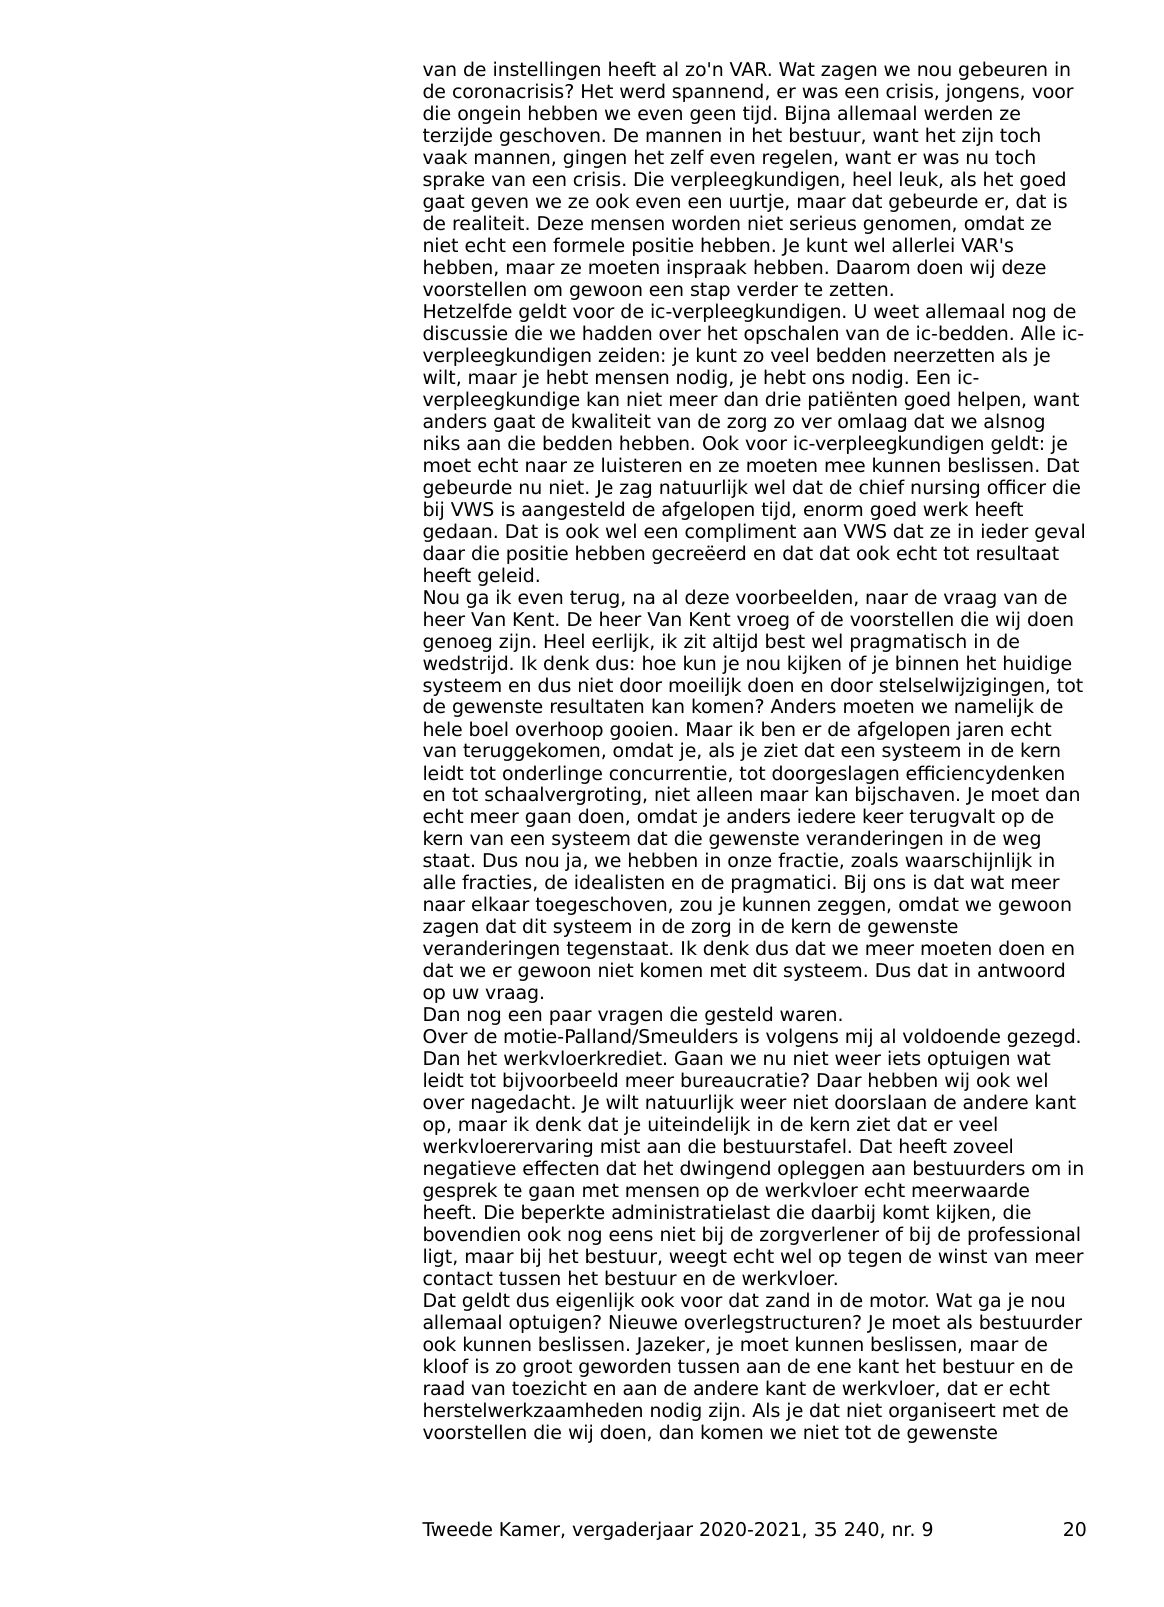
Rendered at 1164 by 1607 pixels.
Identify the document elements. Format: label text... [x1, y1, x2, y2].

text Dat geldt dus eigenlijk ook voor dat zand in de motor. Wat ga je nou allemaal optuigen? Nieuwe overlegstructuren? Je moet als bestuurder ook kunnen beslissen. Jazeker, je moet kunnen beslissen, maar de kloof is zo groot geworden tussen aan de ene kant het bestuur en de raad van toezicht en aan de andere kant de werkvloer, dat er echt herstelwerkzaamheden nodig zijn. Als je dat niet organiseert met de voorstellen die wij doen, dan komen we niet tot de gewenste [422, 1290, 1087, 1444]
text van de instellingen heeft al zo'n VAR. Wat zagen we nou gebeuren in de coronacrisis? Het werd spannend, er was een crisis, jongens, voor die ongein hebben we even geen tijd. Bijna allemaal werden ze terzijde geschoven. De mannen in het bestuur, want het zijn toch vaak mannen, gingen het zelf even regelen, want er was nu toch sprake van een crisis. Die verpleegkundigen, heel leuk, als het goed gaat geven we ze ook even een uurtje, maar dat gebeurde er, dat is de realiteit. Deze mensen worden niet serieus genomen, omdat ze niet echt een formele positie hebben. Je kunt wel allerlei VAR's hebben, maar ze moeten inspraak hebben. Daarom doen wij deze voorstellen om gewoon een stap verder te zetten. [422, 59, 1087, 301]
text Dan het werkvloerkrediet. Gaan we nu niet weer iets optuigen wat leidt tot bijvoorbeeld meer bureaucratie? Daar hebben wij ook wel over nagedacht. Je wilt natuurlijk weer niet doorslaan de andere kant op, maar ik denk dat je uiteindelijk in de kern ziet dat er veel werkvloerervaring mist aan die bestuurstafel. Dat heeft zoveel negatieve effecten dat het dwingend opleggen aan bestuurders om in gesprek te gaan met mensen op de werkvloer echt meerwaarde heeft. Die beperkte administratielast die daarbij komt kijken, die bovendien ook nog eens niet bij de zorgverlener of bij de professional ligt, maar bij het bestuur, weegt echt wel op tegen de winst van meer contact tussen het bestuur en de werkvloer. [422, 1048, 1087, 1290]
text Nou ga ik even terug, na al deze voorbeelden, naar de vraag van de heer Van Kent. De heer Van Kent vroeg of de voorstellen die wij doen genoeg zijn. Heel eerlijk, ik zit altijd best wel pragmatisch in de wedstrijd. Ik denk dus: hoe kun je nou kijken of je binnen het huidige systeem en dus niet door moeilijk doen en door stelselwijzigingen, tot de gewenste resultaten kan komen? Anders moeten we namelijk de hele boel overhoop gooien. Maar ik ben er de afgelopen jaren echt van teruggekomen, omdat je, als je ziet dat een systeem in de kern leidt tot onderlinge concurrentie, tot doorgeslagen efficiencydenken en tot schaalvergroting, niet alleen maar kan bijschaven. Je moet dan echt meer gaan doen, omdat je anders iedere keer terugvalt op de kern van een systeem dat die gewenste veranderingen in de weg staat. Dus nou ja, we hebben in onze fractie, zoals waarschijnlijk in alle fracties, de idealisten en de pragmatici. Bij ons is dat wat meer naar elkaar toegeschoven, zou je kunnen zeggen, omdat we gewoon zagen dat dit systeem in de zorg in de kern de gewenste veranderingen tegenstaat. Ik denk dus dat we meer moeten doen en dat we er gewoon niet komen met dit systeem. Dus dat in antwoord op uw vraag. [422, 587, 1087, 1004]
text Hetzelfde geldt voor de ic-verpleegkundigen. U weet allemaal nog de discussie die we hadden over het opschalen van de ic-bedden. Alle ic-verpleegkundigen zeiden: je kunt zo veel bedden neerzetten als je wilt, maar je hebt mensen nodig, je hebt ons nodig. Een ic-verpleegkundige kan niet meer dan drie patiënten goed helpen, want anders gaat de kwaliteit van de zorg zo ver omlaag dat we alsnog niks aan die bedden hebben. Ook voor ic-verpleegkundigen geldt: je moet echt naar ze luisteren en ze moeten mee kunnen beslissen. Dat gebeurde nu niet. Je zag natuurlijk wel dat de chief nursing officer die bij VWS is aangesteld de afgelopen tijd, enorm goed werk heeft gedaan. Dat is ook wel een compliment aan VWS dat ze in ieder geval daar die positie hebben gecreëerd en dat dat ook echt tot resultaat heeft geleid. [422, 301, 1087, 587]
text Dan nog een paar vragen die gesteld waren. [422, 1004, 1087, 1026]
text Over de motie-Palland/Smeulders is volgens mij al voldoende gezegd. [422, 1026, 1087, 1048]
